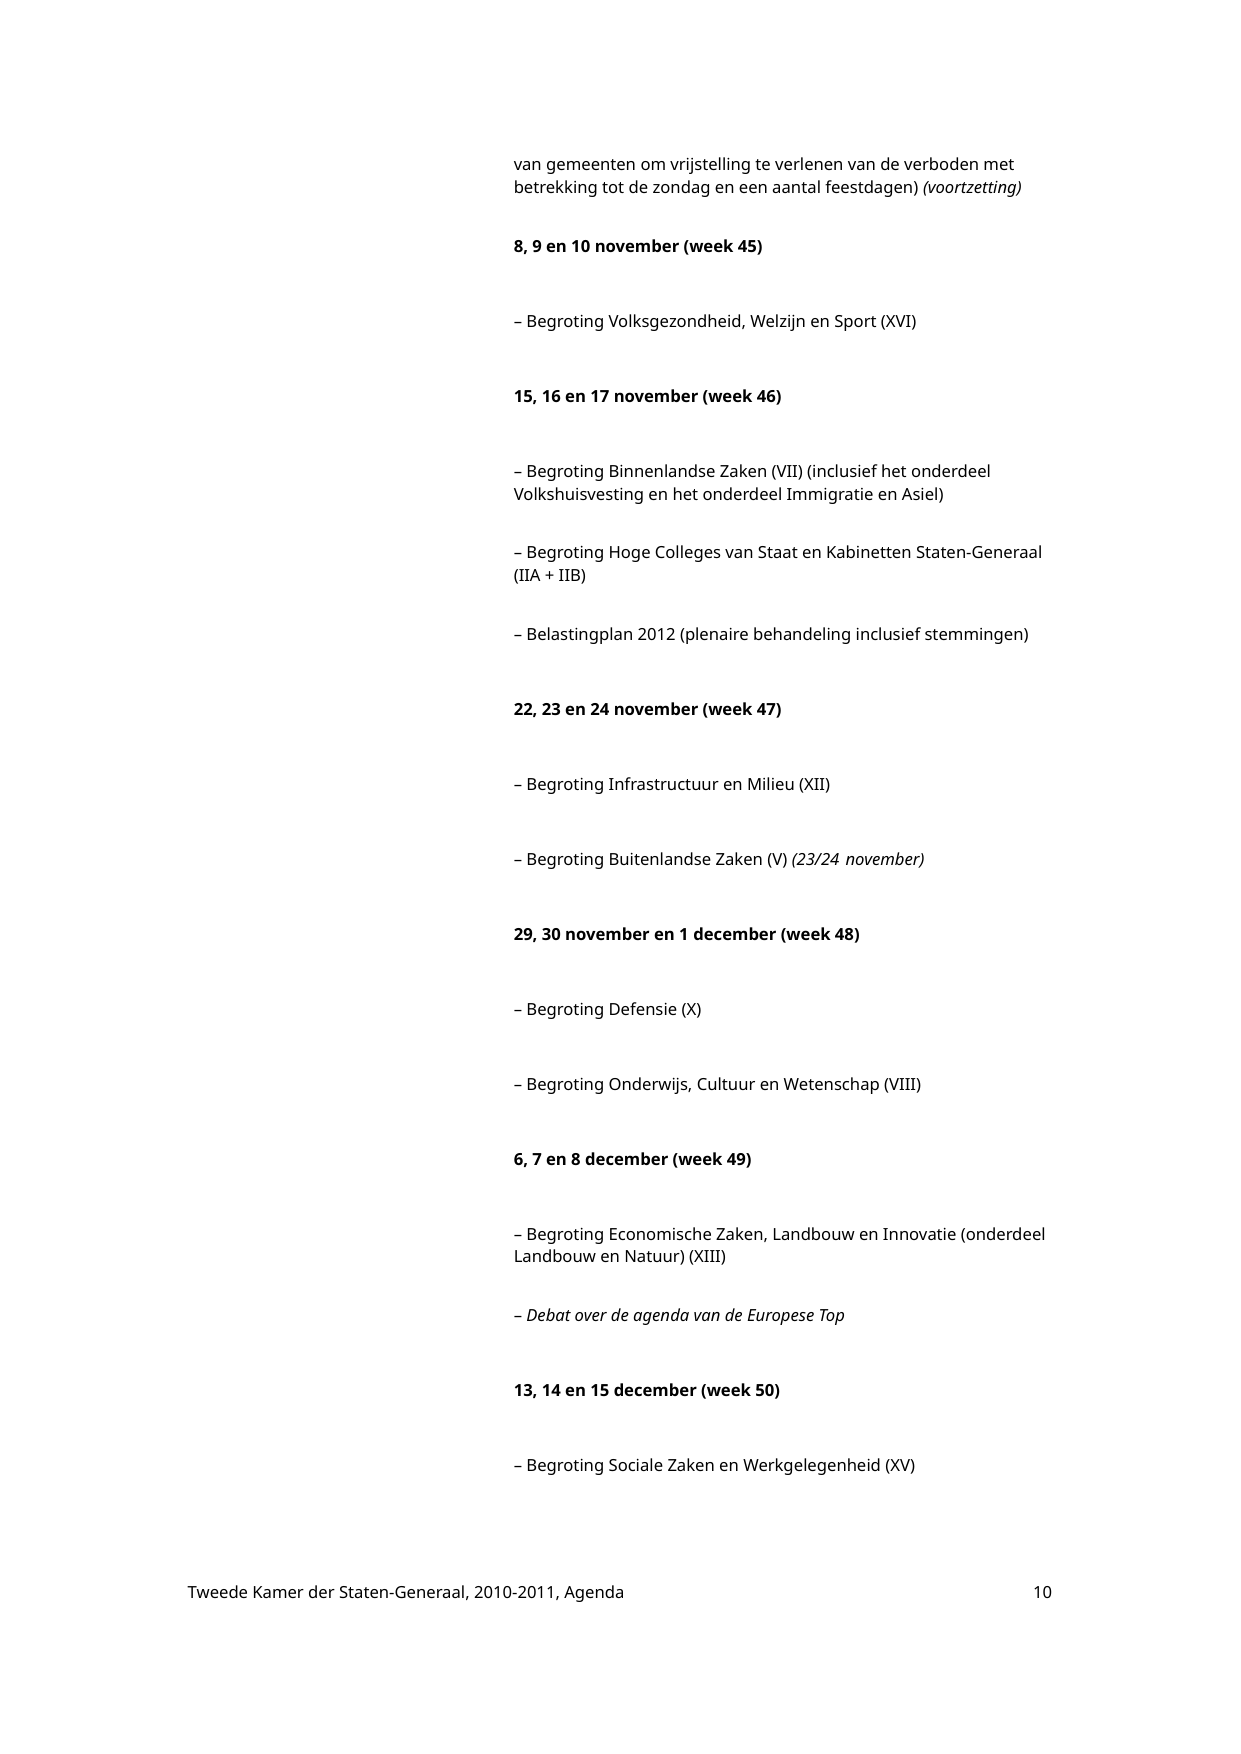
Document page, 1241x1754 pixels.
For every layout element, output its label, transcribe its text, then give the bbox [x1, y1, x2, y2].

table_cell [490, 538, 510, 619]
table_cell [490, 1069, 510, 1144]
table_cell [490, 1219, 510, 1301]
table_cell [188, 1069, 490, 1144]
table_cell [188, 538, 490, 619]
table_cell [188, 619, 490, 694]
table_cell – Begroting Infrastructuur en Milieu (XII) [510, 769, 1053, 844]
table_cell [188, 1301, 490, 1376]
table_cell – Begroting Economische Zaken, Landbouw en Innovatie (onderdeel Landbouw en Natuur) (XIII) [510, 1219, 1053, 1301]
table_cell – Begroting Binnenlandse Zaken (VII) (inclusief het onderdeel Volkshuisvesting en het onderdeel Immigratie en Asiel) [510, 456, 1053, 538]
table_cell [490, 844, 510, 919]
table_cell – Begroting Buitenlandse Zaken (V) (23/24 november) [510, 844, 1053, 919]
table_cell [188, 1376, 490, 1451]
table_cell [490, 1451, 510, 1526]
table_cell [188, 919, 490, 994]
table_cell [188, 150, 490, 231]
table_cell – Belastingplan 2012 (plenaire behandeling inclusief stemmingen) [510, 619, 1053, 694]
table_cell [490, 381, 510, 456]
table_cell [490, 919, 510, 994]
table_cell – Begroting Onderwijs, Cultuur en Wetenschap (VIII) [510, 1069, 1053, 1144]
table_cell [490, 150, 510, 231]
table_cell [188, 1219, 490, 1301]
table_cell 22, 23 en 24 november (week 47) [510, 694, 1053, 769]
table_cell [188, 306, 490, 381]
table_cell [490, 619, 510, 694]
table_cell [490, 1144, 510, 1219]
table_cell [188, 456, 490, 538]
table_cell [490, 231, 510, 306]
table_cell 13, 14 en 15 december (week 50) [510, 1376, 1053, 1451]
table_cell 8, 9 en 10 november (week 45) [510, 231, 1053, 306]
table_cell [188, 1451, 490, 1526]
table_cell [188, 769, 490, 844]
table_cell van gemeenten om vrijstelling te verlenen van de verboden met betrekking tot de zondag en een aantal feestdagen) (voortzetting) [510, 150, 1053, 231]
table_cell [490, 1301, 510, 1376]
table_cell [188, 994, 490, 1069]
table_cell – Begroting Hoge Colleges van Staat en Kabinetten Staten-Generaal (IIA + IIB) [510, 538, 1053, 619]
table_cell – Begroting Defensie (X) [510, 994, 1053, 1069]
table_cell [188, 844, 490, 919]
table_cell [188, 1144, 490, 1219]
table_cell [490, 694, 510, 769]
table_cell [490, 994, 510, 1069]
table_cell [188, 231, 490, 306]
table_cell 15, 16 en 17 november (week 46) [510, 381, 1053, 456]
table_cell – Debat over de agenda van de Europese Top [510, 1301, 1053, 1376]
table_cell 6, 7 en 8 december (week 49) [510, 1144, 1053, 1219]
table_cell – Begroting Volksgezondheid, Welzijn en Sport (XVI) [510, 306, 1053, 381]
table_cell [490, 456, 510, 538]
table_cell [188, 381, 490, 456]
table_cell [490, 769, 510, 844]
table_cell [490, 306, 510, 381]
table_cell [490, 1376, 510, 1451]
table_cell 29, 30 november en 1 december (week 48) [510, 919, 1053, 994]
table_cell – Begroting Sociale Zaken en Werkgelegenheid (XV) [510, 1451, 1053, 1526]
table_cell [188, 694, 490, 769]
